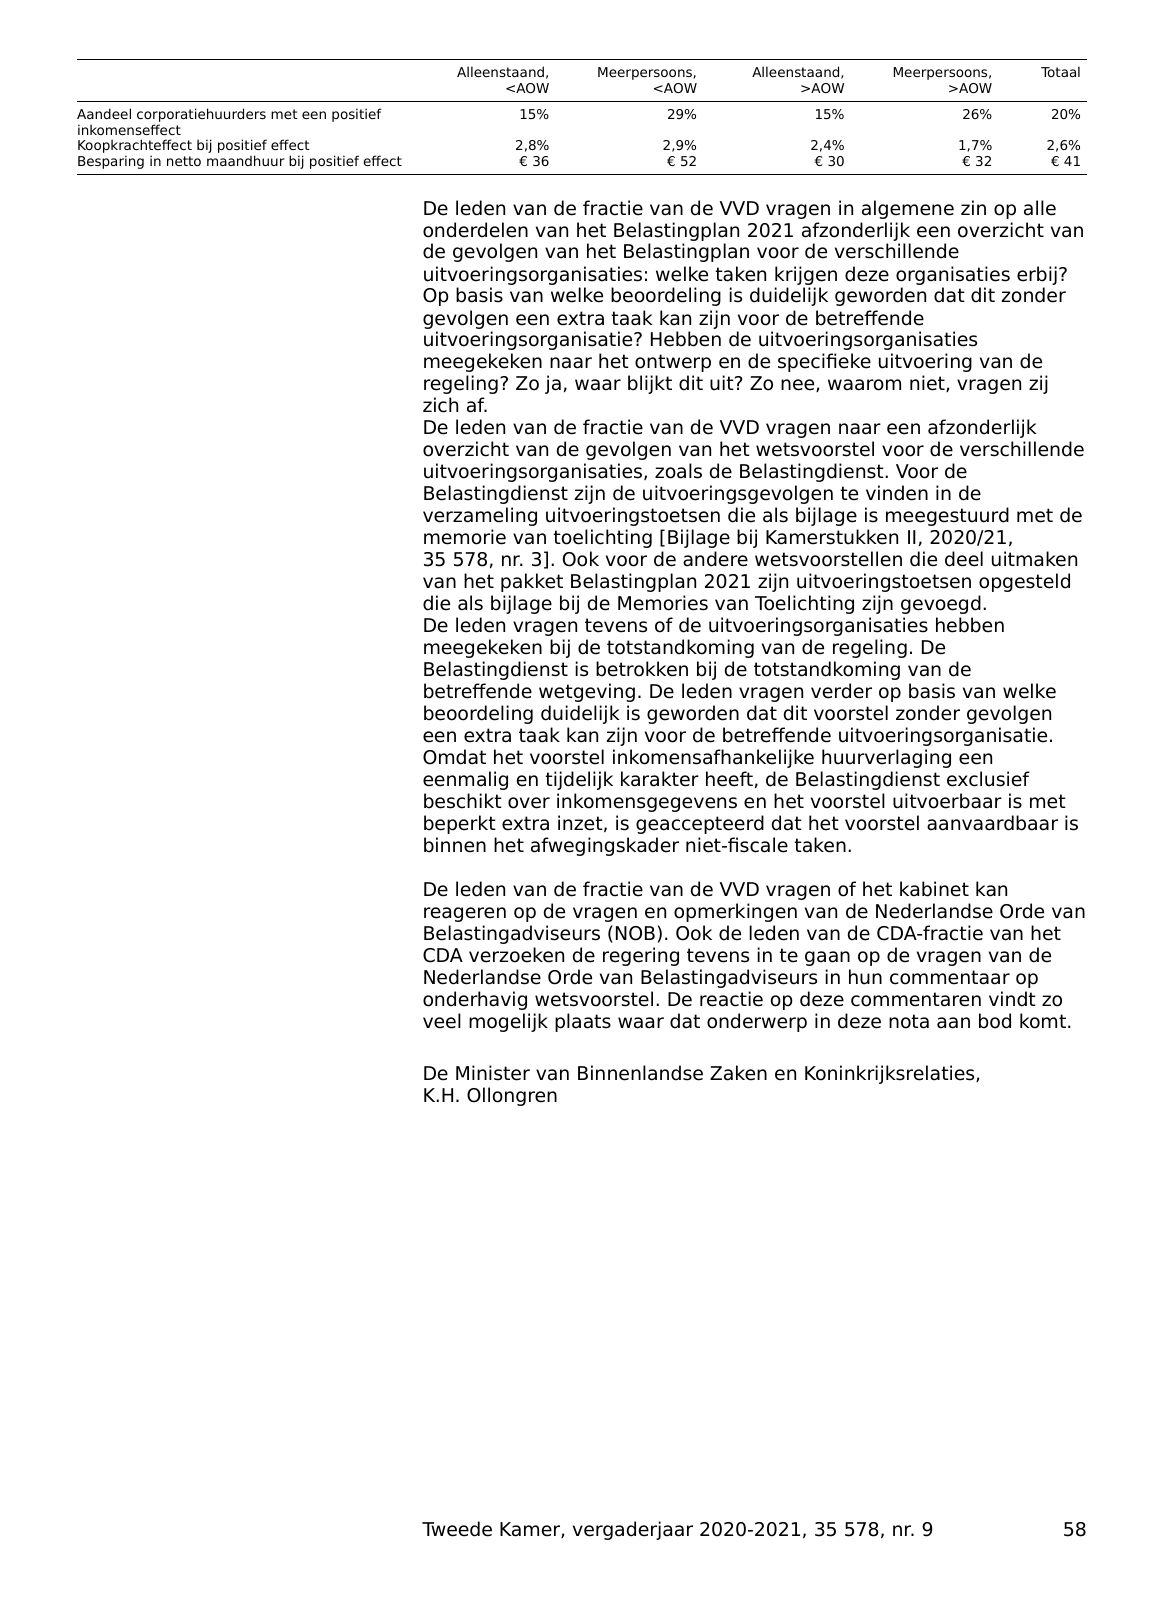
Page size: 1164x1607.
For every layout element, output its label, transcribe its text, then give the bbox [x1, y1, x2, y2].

text De leden van de fractie van de VVD vragen of het kabinet kan reageren op de vragen en opmerkingen van de Nederlandse Orde van Belastingadviseurs (NOB). Ook de leden van de CDA-fractie van het CDA verzoeken de regering tevens in te gaan op de vragen van de Nederlandse Orde van Belastingadviseurs in hun commentaar op onderhavig wetsvoorstel. De reactie op deze commentaren vindt zo veel mogelijk plaats waar dat onderwerp in deze nota aan bod komt. [422, 879, 1087, 1033]
table_cell € 30 [703, 154, 850, 174]
table_cell € 32 [850, 154, 998, 174]
table_cell Aandeel corporatiehuurders met een positief inkomenseffect [77, 102, 407, 138]
table_header Alleenstaand, <AOW [408, 60, 555, 101]
table_cell 26% [850, 102, 998, 138]
table_cell 2,6% [998, 138, 1087, 154]
table_cell 15% [408, 102, 555, 138]
text De leden van de fractie van de VVD vragen in algemene zin op alle onderdelen van het Belastingplan 2021 afzonderlijk een overzicht van de gevolgen van het Belastingplan voor de verschillende uitvoeringsorganisaties: welke taken krijgen deze organisaties erbij? Op basis van welke beoordeling is duidelijk geworden dat dit zonder gevolgen een extra taak kan zijn voor de betreffende uitvoeringsorganisatie? Hebben de uitvoeringsorganisaties meegekeken naar het ontwerp en de specifieke uitvoering van de regeling? Zo ja, waar blijkt dit uit? Zo nee, waarom niet, vragen zij zich af. [422, 197, 1087, 417]
table_header Meerpersoons, >AOW [850, 60, 998, 101]
table_cell 1,7% [850, 138, 998, 154]
text De Minister van Binnenlandse Zaken en Koninkrijksrelaties, K.H. Ollongren [422, 1063, 1087, 1107]
table_cell 15% [703, 102, 850, 138]
table_header Totaal [998, 60, 1087, 101]
table_header Meerpersoons, <AOW [555, 60, 703, 101]
table_cell 20% [998, 102, 1087, 138]
table_cell Besparing in netto maandhuur bij positief effect [77, 154, 407, 174]
text De leden van de fractie van de VVD vragen naar een afzonderlijk overzicht van de gevolgen van het wetsvoorstel voor de verschillende uitvoeringsorganisaties, zoals de Belastingdienst. Voor de Belastingdienst zijn de uitvoeringsgevolgen te vinden in de verzameling uitvoeringstoetsen die als bijlage is meegestuurd met de memorie van toelichting [Bijlage bij Kamerstukken II, 2020/21, 35 578, nr. 3]. Ook voor de andere wetsvoorstellen die deel uitmaken van het pakket Belastingplan 2021 zijn uitvoeringstoetsen opgesteld die als bijlage bij de Memories van Toelichting zijn gevoegd. [422, 417, 1087, 615]
table_cell 2,4% [703, 138, 850, 154]
table_cell € 41 [998, 154, 1087, 174]
text De leden vragen tevens of de uitvoeringsorganisaties hebben meegekeken bij de totstandkoming van de regeling. De Belastingdienst is betrokken bij de totstandkoming van de betreffende wetgeving. De leden vragen verder op basis van welke beoordeling duidelijk is geworden dat dit voorstel zonder gevolgen een extra taak kan zijn voor de betreffende uitvoeringsorganisatie. Omdat het voorstel inkomensafhankelijke huurverlaging een eenmalig en tijdelijk karakter heeft, de Belastingdienst exclusief beschikt over inkomensgegevens en het voorstel uitvoerbaar is met beperkt extra inzet, is geaccepteerd dat het voorstel aanvaardbaar is binnen het afwegingskader niet-fiscale taken. [422, 615, 1087, 857]
table_cell 29% [555, 102, 703, 138]
table_header [77, 60, 407, 101]
table_header Alleenstaand, >AOW [703, 60, 850, 101]
table_cell € 52 [555, 154, 703, 174]
table_cell 2,8% [408, 138, 555, 154]
table_cell Koopkrachteffect bij positief effect [77, 138, 407, 154]
table_cell € 36 [408, 154, 555, 174]
table_cell 2,9% [555, 138, 703, 154]
